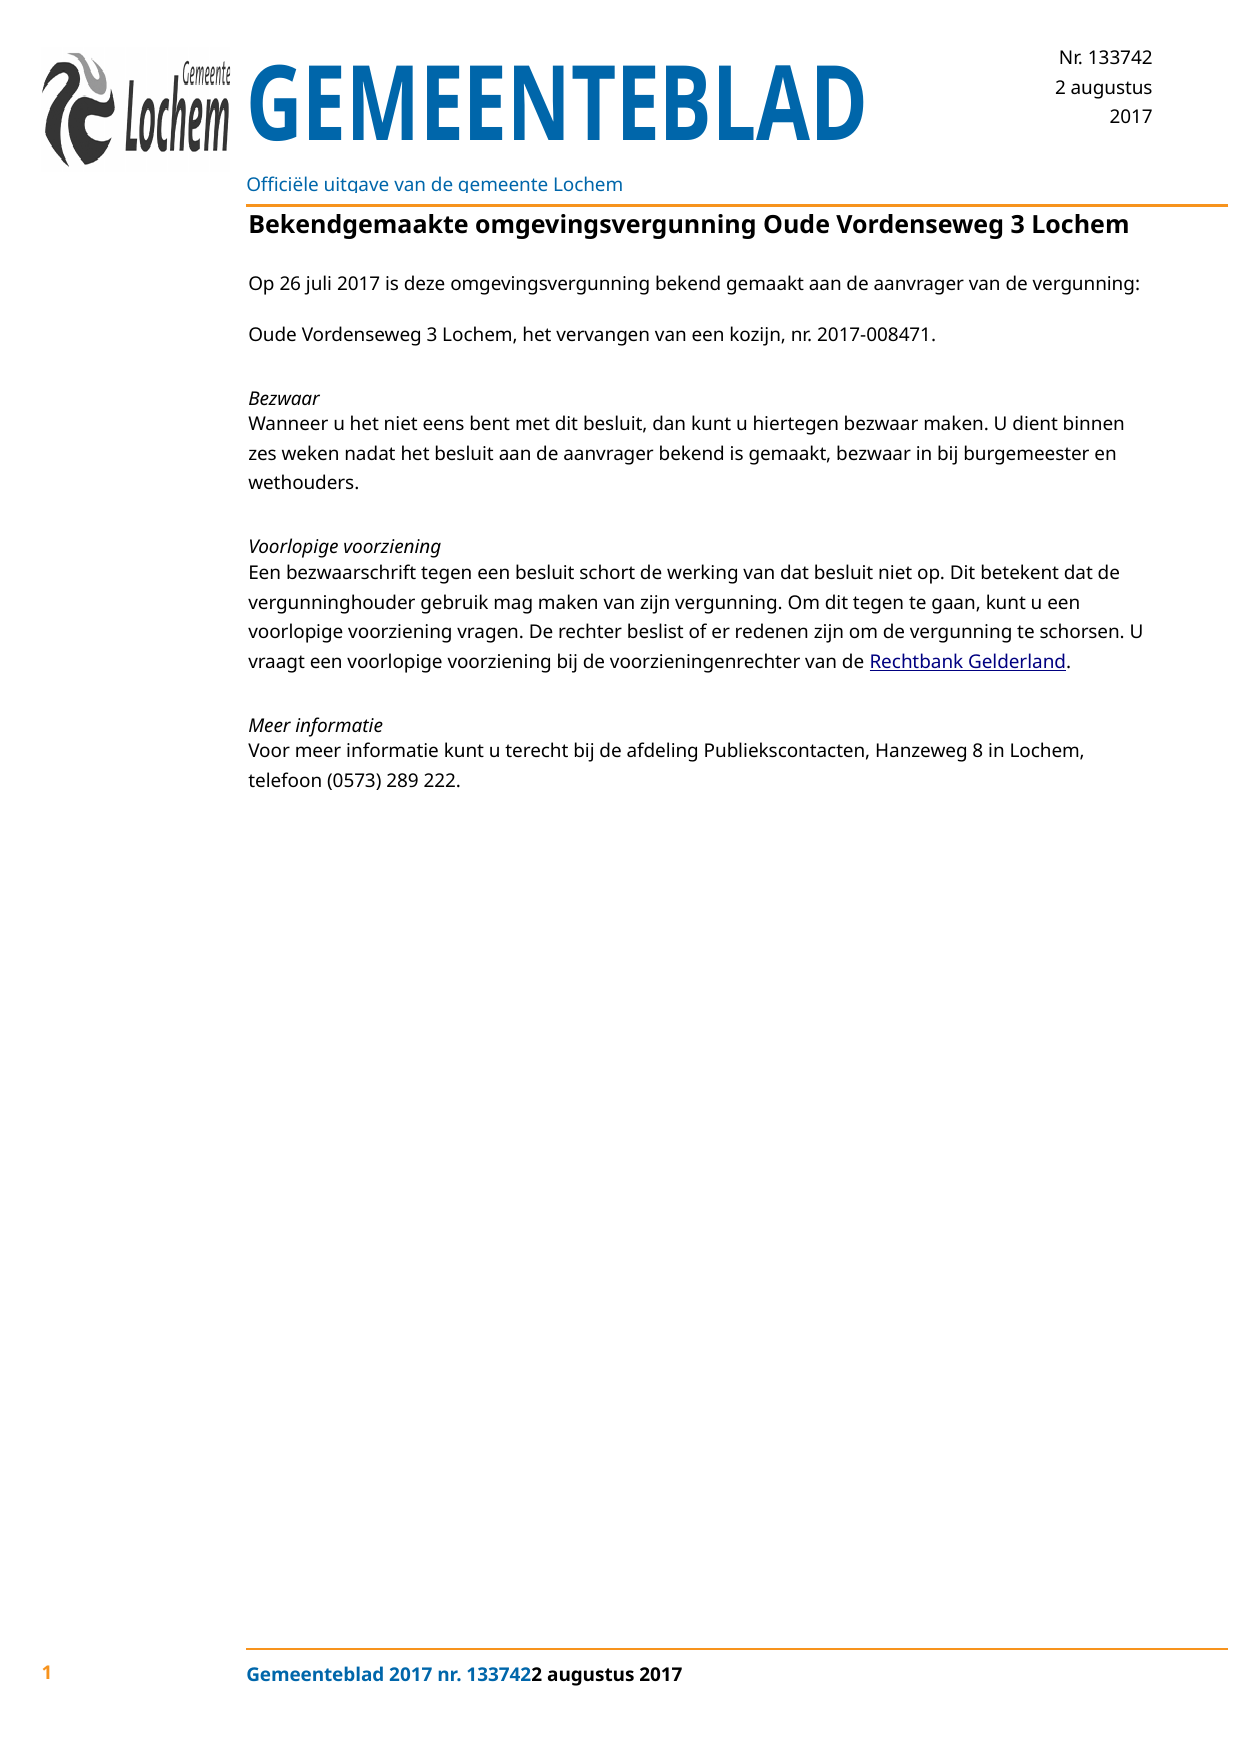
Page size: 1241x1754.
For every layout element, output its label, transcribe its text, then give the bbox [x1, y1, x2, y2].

text Een bezwaarschrift tegen een besluit schort de werking van dat besluit niet op. Dit betekent dat de vergunninghouder gebruik mag maken van zijn vergunning. Om dit tegen te gaan, kunt u een voorlopige voorziening vragen. De rechter beslist of er redenen zijn om de vergunning te schorsen. U vraagt een voorlopige voorziening bij de voorzieningenrechter van de Rechtbank Gelderland. [248, 559, 1152, 674]
text Meer informatie [248, 712, 1152, 738]
text Oude Vordenseweg 3 Lochem, het vervangen van een kozijn, nr. 2017-008471. [248, 321, 1152, 346]
text Bekendgemaakte omgevingsvergunning Oude Vordenseweg 3 Lochem [248, 207, 1152, 241]
text Wanneer u het niet eens bent met dit besluit, dan kunt u hiertegen bezwaar maken. U dient binnen zes weken nadat het besluit aan de aanvrager bekend is gemaakt, bezwaar in bij burgemeester en wethouders. [248, 410, 1152, 495]
picture [41, 47, 231, 172]
text Bezwaar [248, 385, 1152, 410]
text Op 26 juli 2017 is deze omgevingsvergunning bekend gemaakt aan de aanvrager van de vergunning: [248, 270, 1152, 296]
text Voorlopige voorziening [248, 533, 1152, 559]
text Voor meer informatie kunt u terecht bij de afdeling Publiekscontacten, Hanzeweg 8 in Lochem, telefoon (0573) 289 222. [248, 738, 1152, 793]
